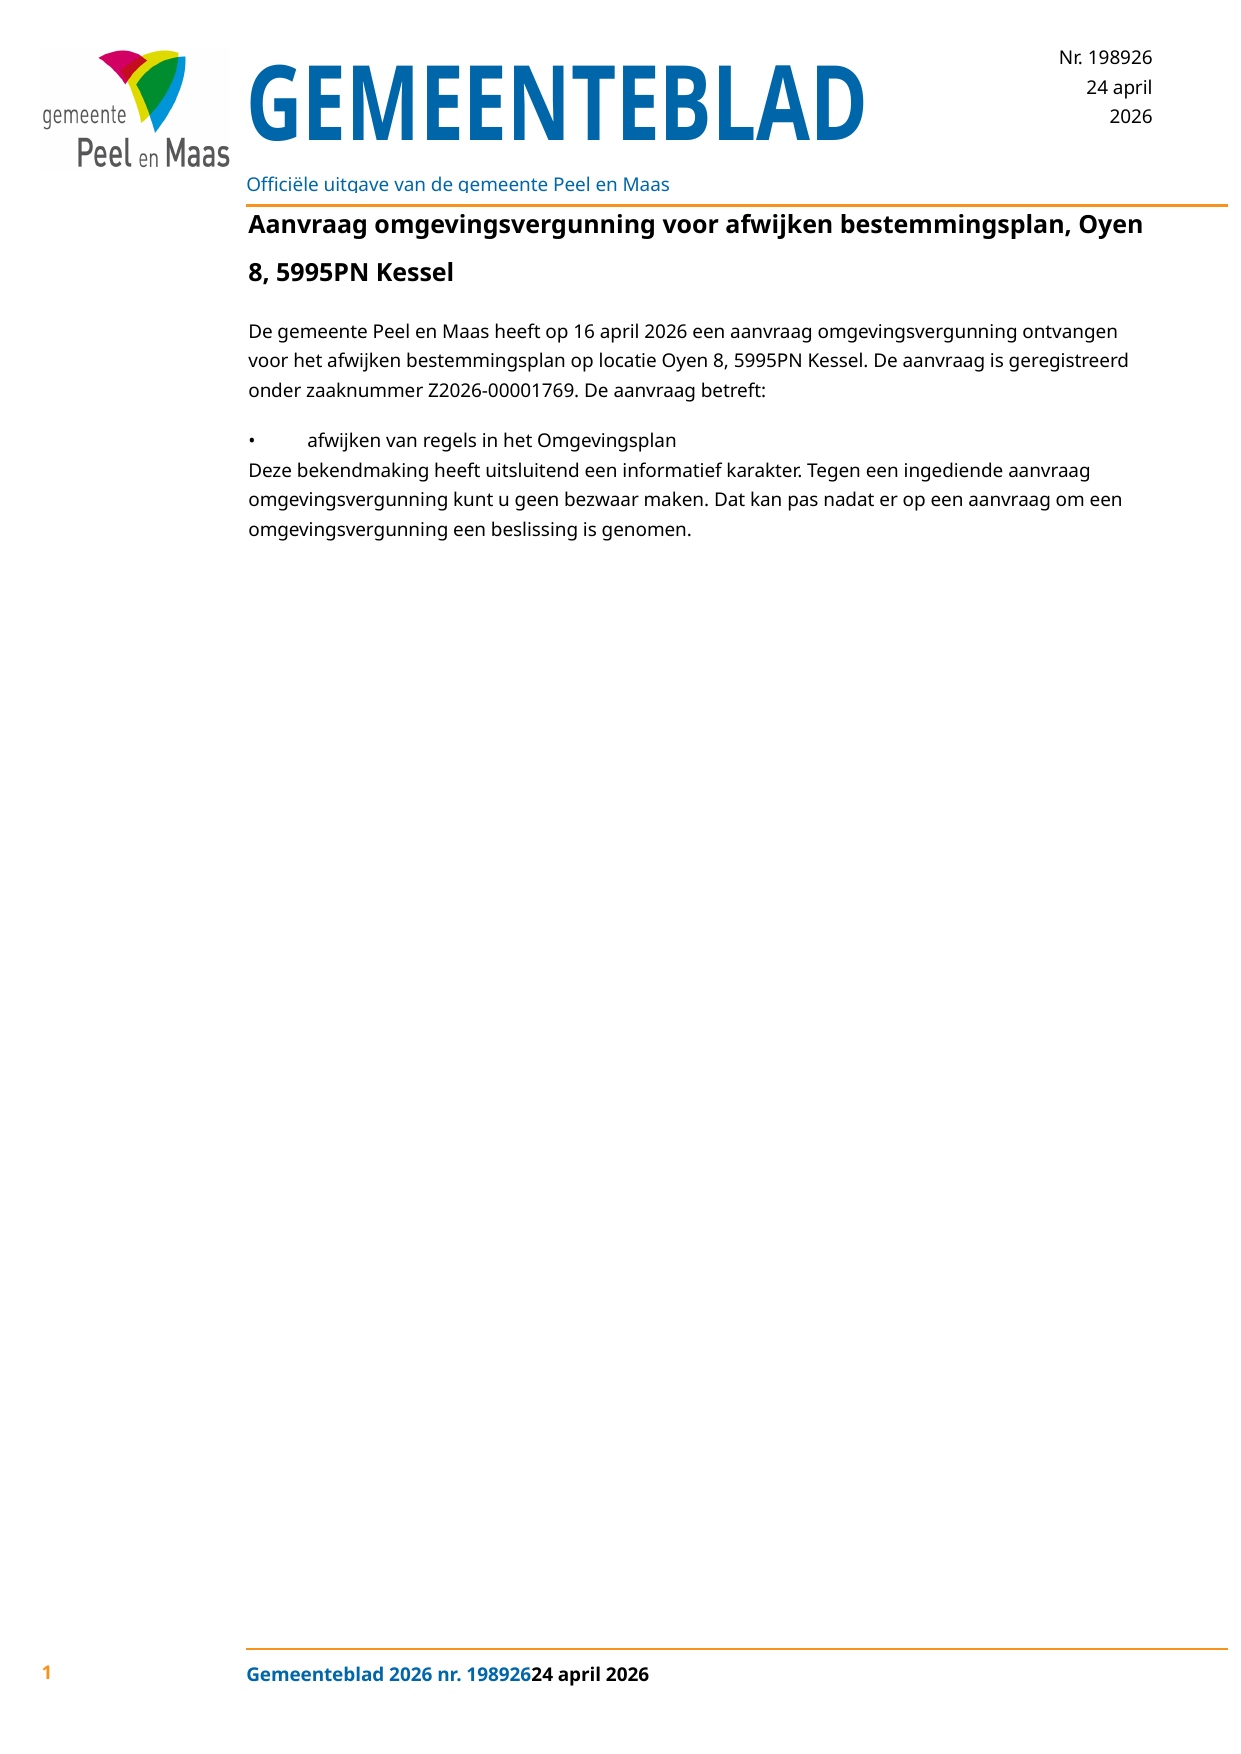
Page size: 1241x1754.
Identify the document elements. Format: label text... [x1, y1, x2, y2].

text Aanvraag omgevingsvergunning voor afwijken bestemmingsplan, Oyen 8, 5995PN Kessel [248, 207, 1152, 288]
text De gemeente Peel en Maas heeft op 16 april 2026 een aanvraag omgevingsvergunning ontvangen voor het afwijken bestemmingsplan op locatie Oyen 8, 5995PN Kessel. De aanvraag is geregistreerd onder zaaknummer Z2026-00001769. De aanvraag betreft: [248, 318, 1152, 403]
text Deze bekendmaking heeft uitsluitend een informatief karakter. Tegen een ingediende aanvraag omgevingsvergunning kunt u geen bezwaar maken. Dat kan pas nadat er op een aanvraag om een omgevingsvergunning een beslissing is genomen. [248, 457, 1152, 542]
list afwijken van regels in het Omgevingsplan [248, 427, 1152, 453]
picture [41, 47, 231, 172]
